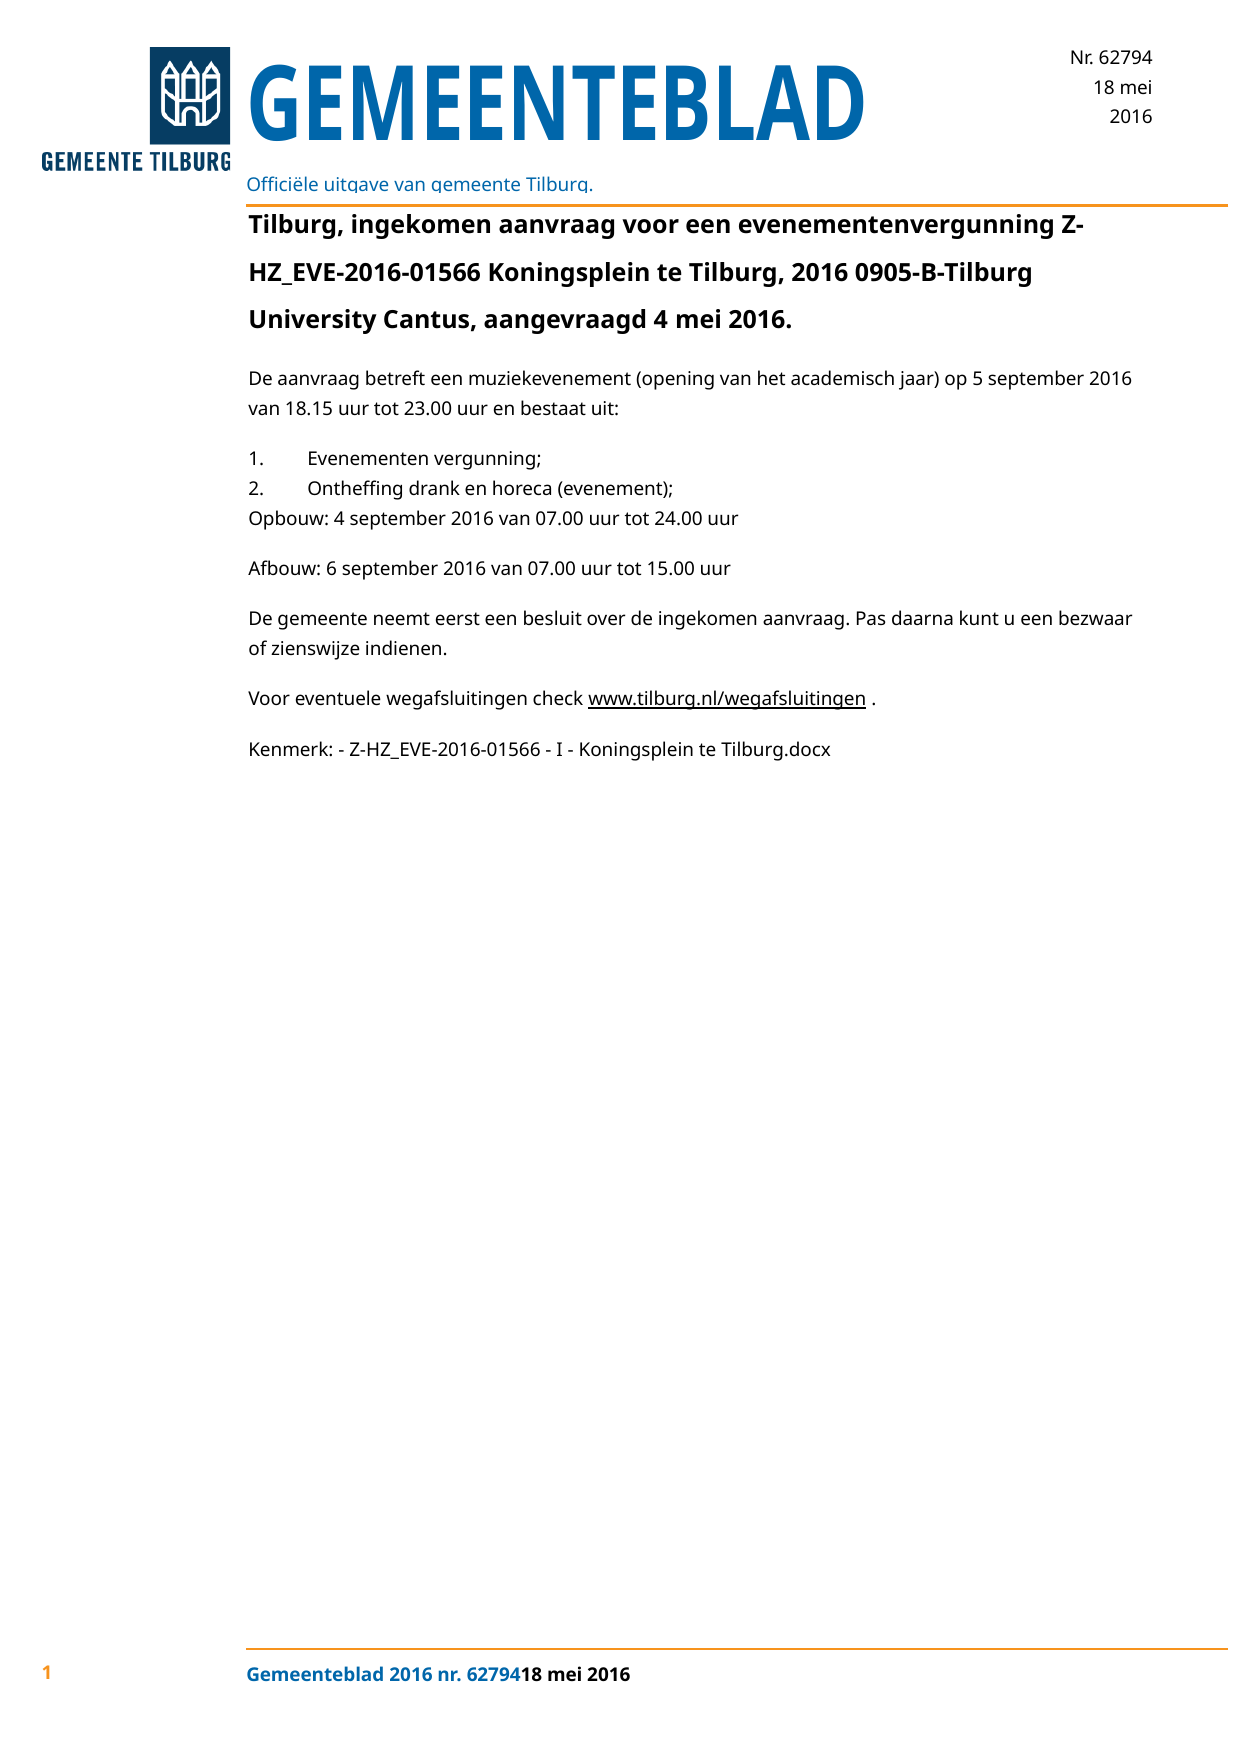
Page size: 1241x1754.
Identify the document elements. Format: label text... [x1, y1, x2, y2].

list Evenementen vergunning; [248, 446, 1152, 471]
text Voor eventuele wegafsluitingen check www.tilburg.nl/wegafsluitingen . [248, 686, 1152, 711]
text De gemeente neemt eerst een besluit over de ingekomen aanvraag. Pas daarna kunt u een bezwaar of zienswijze indienen. [248, 606, 1152, 661]
text Opbouw: 4 september 2016 van 07.00 uur tot 24.00 uur [248, 505, 1152, 530]
text Afbouw: 6 september 2016 van 07.00 uur tot 15.00 uur [248, 555, 1152, 581]
list Ontheffing drank en horeca (evenement); [248, 475, 1152, 501]
picture [41, 47, 231, 172]
text De aanvraag betreft een muziekevenement (opening van het academisch jaar) op 5 september 2016 van 18.15 uur tot 23.00 uur en bestaat uit: [248, 366, 1152, 421]
text Kenmerk: - Z-HZ_EVE-2016-01566 - I - Koningsplein te Tilburg.docx [248, 736, 1152, 762]
text Tilburg, ingekomen aanvraag voor een evenementenvergunning Z-HZ_EVE-2016-01566 Koningsplein te Tilburg, 2016 0905-B-Tilburg University Cantus, aangevraagd 4 mei 2016. [248, 207, 1152, 336]
